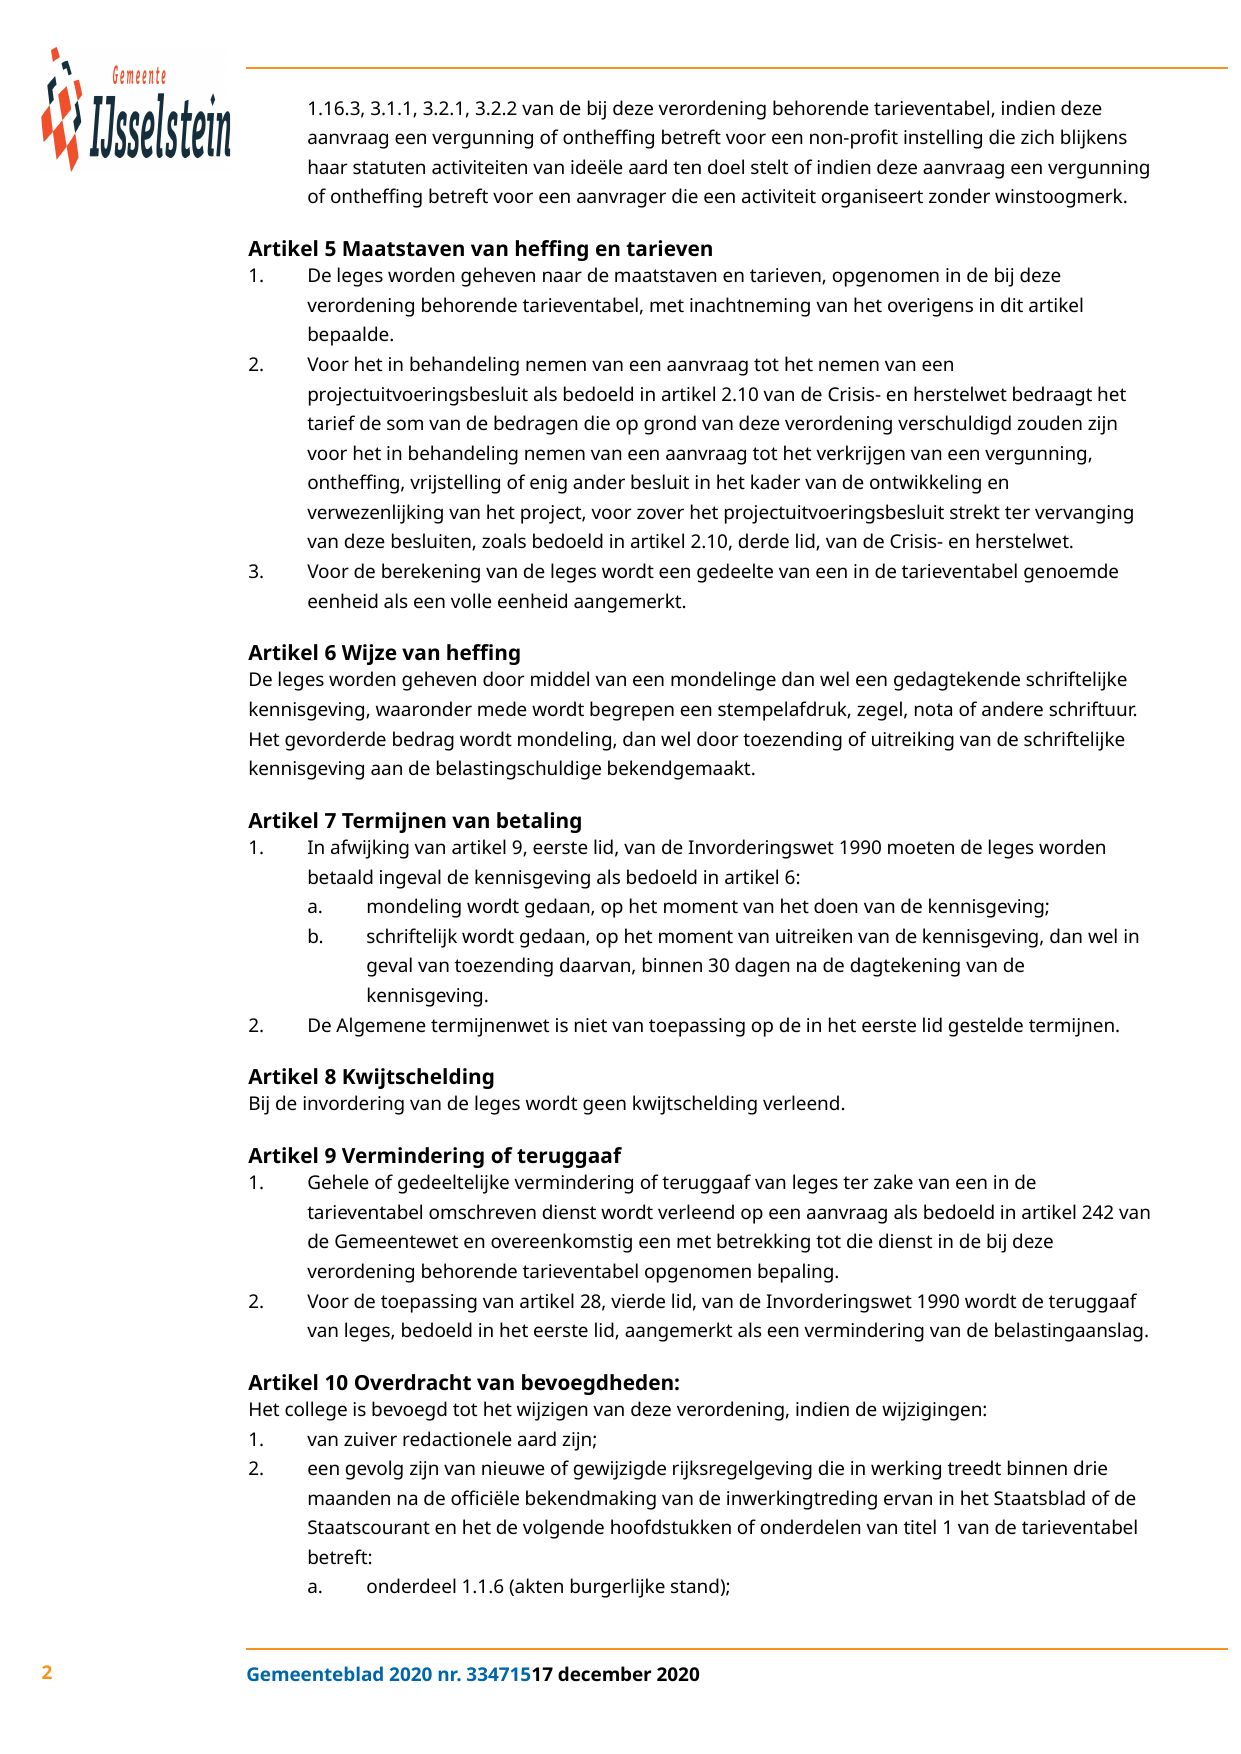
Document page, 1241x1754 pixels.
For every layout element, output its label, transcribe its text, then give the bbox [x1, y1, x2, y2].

list mondeling wordt gedaan, op het moment van het doen van de kennisgeving; [307, 893, 1152, 919]
text Artikel 8 Kwijtschelding [248, 1062, 1152, 1091]
list onderdeel 1.1.6 (akten burgerlijke stand); [307, 1574, 1152, 1599]
list Voor de toepassing van artikel 28, vierde lid, van de Invorderingswet 1990 wordt de teruggaaf van leges, bedoeld in het eerste lid, aangemerkt als een vermindering van de belastingaanslag. [248, 1288, 1152, 1343]
list 1.16.3, 3.1.1, 3.2.1, 3.2.2 van de bij deze verordening behorende tarieventabel, indien deze aanvraag een vergunning of ontheffing betreft voor een non-profit instelling die zich blijkens haar statuten activiteiten van ideële aard ten doel stelt of indien deze aanvraag een vergunning of ontheffing betreft voor een aanvrager die een activiteit organiseert zonder winstoogmerk. [248, 95, 1152, 209]
text Artikel 10 Overdracht van bevoegdheden: [248, 1368, 1152, 1396]
text Artikel 6 Wijze van heffing [248, 638, 1152, 667]
list van zuiver redactionele aard zijn; [248, 1426, 1152, 1452]
list Voor de berekening van de leges wordt een gedeelte van een in de tarieventabel genoemde eenheid als een volle eenheid aangemerkt. [248, 558, 1152, 613]
list een gevolg zijn van nieuwe of gewijzigde rijksregelgeving die in werking treedt binnen drie maanden na de officiële bekendmaking van de inwerkingtreding ervan in het Staatsblad of de Staatscourant en het de volgende hoofdstukken of onderdelen van titel 1 van de tarieventabel betreft: [248, 1455, 1152, 1570]
text Artikel 9 Vermindering of teruggaaf [248, 1141, 1152, 1169]
list Voor het in behandeling nemen van een aanvraag tot het nemen van een projectuitvoeringsbesluit als bedoeld in artikel 2.10 van de Crisis- en herstelwet bedraagt het tarief de som van de bedragen die op grond van deze verordening verschuldigd zouden zijn voor het in behandeling nemen van een aanvraag tot het verkrijgen van een vergunning, ontheffing, vrijstelling of enig ander besluit in het kader van de ontwikkeling en verwezenlijking van het project, voor zover het projectuitvoeringsbesluit strekt ter vervanging van deze besluiten, zoals bedoeld in artikel 2.10, derde lid, van de Crisis- en herstelwet. [248, 351, 1152, 554]
text Het college is bevoegd tot het wijzigen van deze verordening, indien de wijzigingen: [248, 1396, 1152, 1422]
picture [41, 47, 231, 172]
list De Algemene termijnenwet is niet van toepassing op de in het eerste lid gestelde termijnen. [248, 1012, 1152, 1037]
list Gehele of gedeeltelijke vermindering of teruggaaf van leges ter zake van een in de tarieventabel omschreven dienst wordt verleend op een aanvraag als bedoeld in artikel 242 van de Gemeentewet en overeenkomstig een met betrekking tot die dienst in de bij deze verordening behorende tarieventabel opgenomen bepaling. [248, 1169, 1152, 1284]
text Bij de invordering van de leges wordt geen kwijtschelding verleend. [248, 1091, 1152, 1116]
text De leges worden geheven door middel van een mondelinge dan wel een gedagtekende schriftelijke kennisgeving, waaronder mede wordt begrepen een stempelafdruk, zegel, nota of andere schriftuur. Het gevorderde bedrag wordt mondeling, dan wel door toezending of uitreiking van de schriftelijke kennisgeving aan de belastingschuldige bekendgemaakt. [248, 667, 1152, 781]
list schriftelijk wordt gedaan, op het moment van uitreiken van de kennisgeving, dan wel in geval van toezending daarvan, binnen 30 dagen na de dagtekening van de kennisgeving. [307, 923, 1152, 1008]
text Artikel 7 Termijnen van betaling [248, 806, 1152, 834]
text Artikel 5 Maatstaven van heffing en tarieven [248, 234, 1152, 262]
list In afwijking van artikel 9, eerste lid, van de Invorderingswet 1990 moeten de leges worden betaald ingeval de kennisgeving als bedoeld in artikel 6: [248, 834, 1152, 889]
list De leges worden geheven naar de maatstaven en tarieven, opgenomen in de bij deze verordening behorende tarieventabel, met inachtneming van het overigens in dit artikel bepaalde. [248, 262, 1152, 347]
